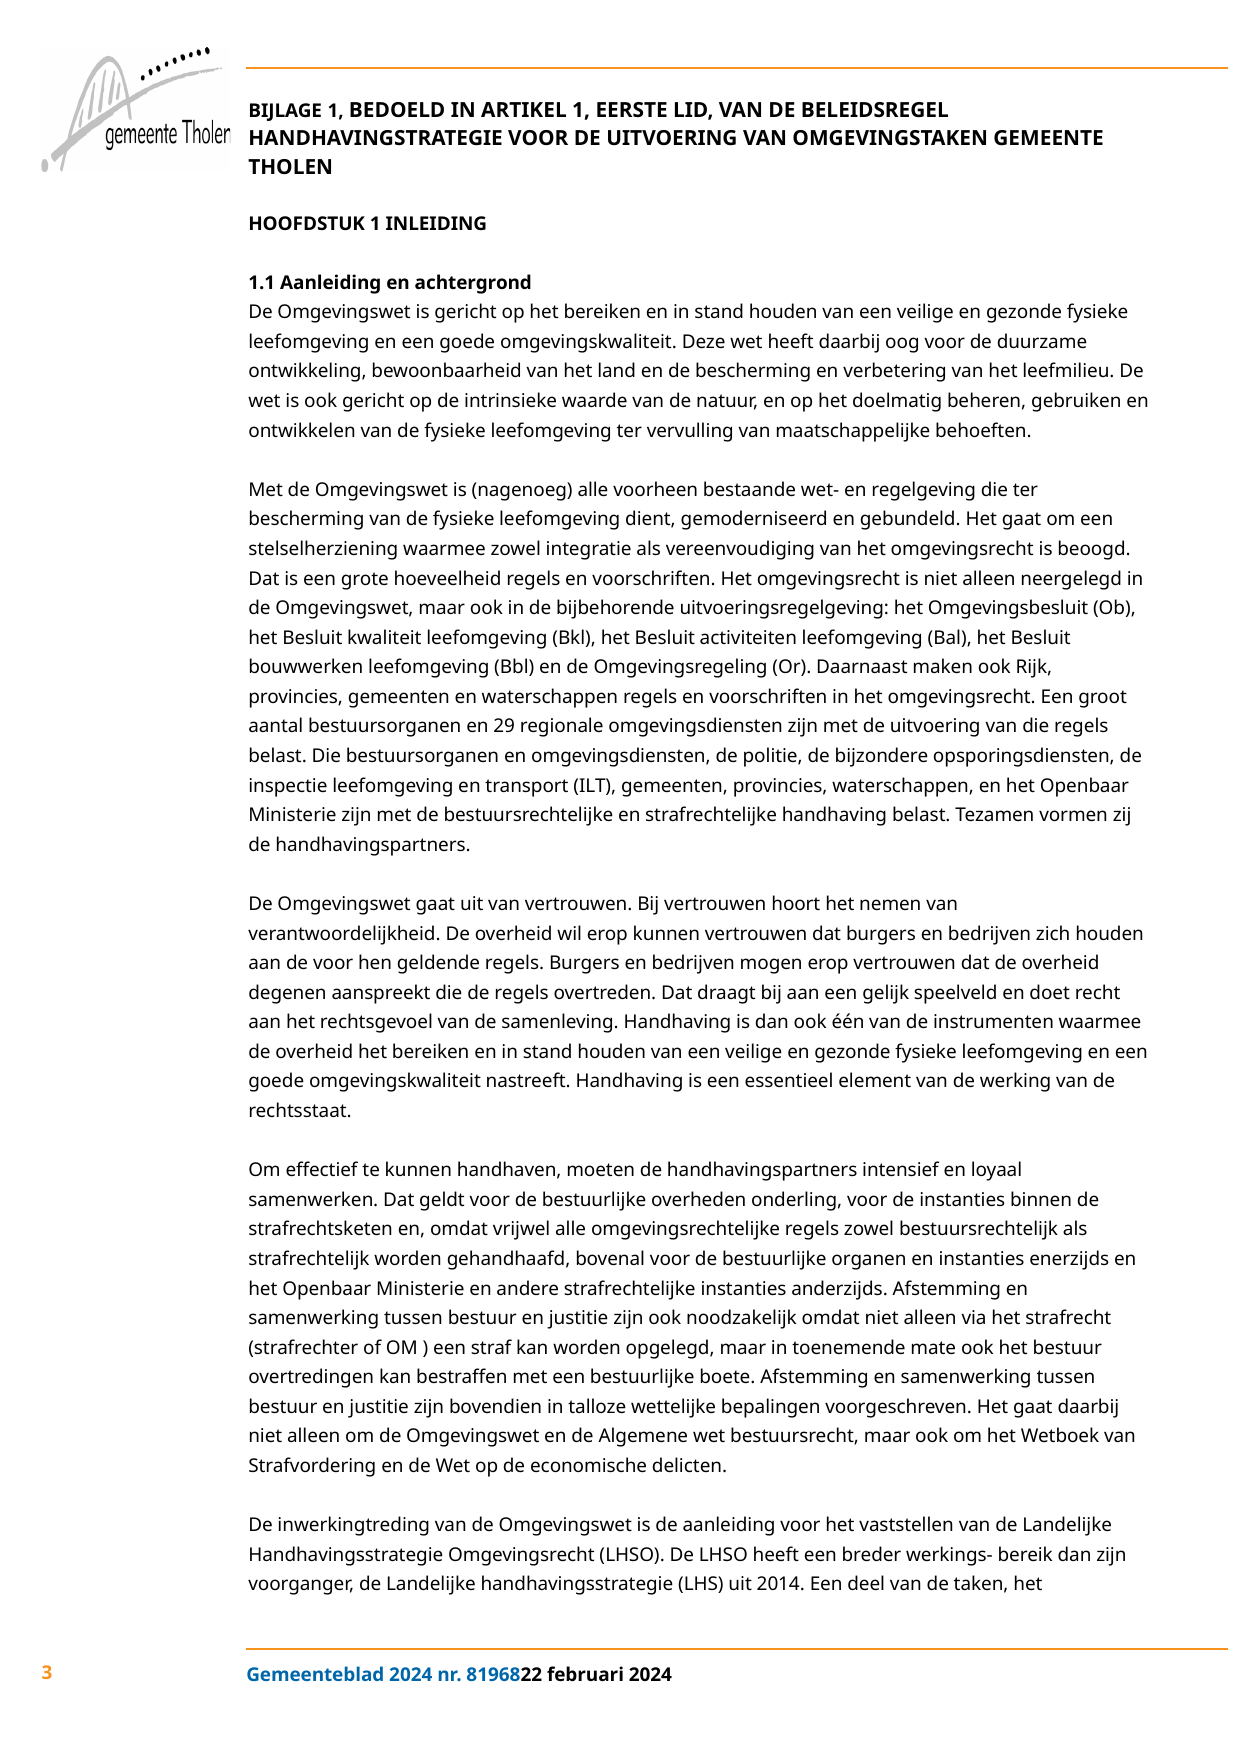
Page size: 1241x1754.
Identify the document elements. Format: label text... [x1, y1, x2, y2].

text De inwerkingtreding van de Omgevingswet is de aanleiding voor het vaststellen van de Landelijke Handhavingsstrategie Omgevingsrecht (LHSO). De LHSO heeft een breder werkings- bereik dan zijn voorganger, de Landelijke handhavingsstrategie (LHS) uit 2014. Een deel van de taken, het [248, 1511, 1152, 1596]
text HOOFDSTUK 1 INLEIDING [248, 210, 1152, 236]
text Met de Omgevingswet is (nagenoeg) alle voorheen bestaande wet- en regelgeving die ter bescherming van de fysieke leefomgeving dient, gemoderniseerd en gebundeld. Het gaat om een stelselherziening waarmee zowel integratie als vereenvoudiging van het omgevingsrecht is beoogd. Dat is een grote hoeveelheid regels en voorschriften. Het omgevingsrecht is niet alleen neergelegd in de Omgevingswet, maar ook in de bijbehorende uitvoeringsregelgeving: het Omgevingsbesluit (Ob), het Besluit kwaliteit leefomgeving (Bkl), het Besluit activiteiten leefomgeving (Bal), het Besluit bouwwerken leefomgeving (Bbl) en de Omgevingsregeling (Or). Daarnaast maken ook Rijk, provincies, gemeenten en waterschappen regels en voorschriften in het omgevingsrecht. Een groot aantal bestuursorganen en 29 regionale omgevingsdiensten zijn met de uitvoering van die regels belast. Die bestuursorganen en omgevingsdiensten, de politie, de bijzondere opsporingsdiensten, de inspectie leefomgeving en transport (ILT), gemeenten, provincies, waterschappen, en het Openbaar Ministerie zijn met de bestuursrechtelijke en strafrechtelijke handhaving belast. Tezamen vormen zij de handhavingspartners. [248, 476, 1152, 857]
picture [41, 47, 231, 172]
text Om effectief te kunnen handhaven, moeten de handhavingspartners intensief en loyaal samenwerken. Dat geldt voor de bestuurlijke overheden onderling, voor de instanties binnen de strafrechtsketen en, omdat vrijwel alle omgevingsrechtelijke regels zowel bestuursrechtelijk als strafrechtelijk worden gehandhaafd, bovenal voor de bestuurlijke organen en instanties enerzijds en het Openbaar Ministerie en andere strafrechtelijke instanties anderzijds. Afstemming en samenwerking tussen bestuur en justitie zijn ook noodzakelijk omdat niet alleen via het strafrecht (strafrechter of OM ) een straf kan worden opgelegd, maar in toenemende mate ook het bestuur overtredingen kan bestraffen met een bestuurlijke boete. Afstemming en samenwerking tussen bestuur en justitie zijn bovendien in talloze wettelijke bepalingen voorgeschreven. Het gaat daarbij niet alleen om de Omgevingswet en de Algemene wet bestuursrecht, maar ook om het Wetboek van Strafvordering en de Wet op de economische delicten. [248, 1156, 1152, 1478]
text 1.1 Aanleiding en achtergrond [248, 269, 1152, 295]
text De Omgevingswet gaat uit van vertrouwen. Bij vertrouwen hoort het nemen van verantwoordelijkheid. De overheid wil erop kunnen vertrouwen dat burgers en bedrijven zich houden aan de voor hen geldende regels. Burgers en bedrijven mogen erop vertrouwen dat de overheid degenen aanspreekt die de regels overtreden. Dat draagt bij aan een gelijk speelveld en doet recht aan het rechtsgevoel van de samenleving. Handhaving is dan ook één van de instrumenten waarmee de overheid het bereiken en in stand houden van een veilige en gezonde fysieke leefomgeving en een goede omgevingskwaliteit nastreeft. Handhaving is een essentieel element van de werking van de rechtsstaat. [248, 890, 1152, 1123]
text De Omgevingswet is gericht op het bereiken en in stand houden van een veilige en gezonde fysieke leefomgeving en een goede omgevingskwaliteit. Deze wet heeft daarbij oog voor de duurzame ontwikkeling, bewoonbaarheid van het land en de bescherming en verbetering van het leefmilieu. De wet is ook gericht op de intrinsieke waarde van de natuur, en op het doelmatig beheren, gebruiken en ontwikkelen van de fysieke leefomgeving ter vervulling van maatschappelijke behoeften. [248, 298, 1152, 443]
text BIJLAGE 1, BEDOELD IN ARTIKEL 1, EERSTE LID, VAN DE BELEIDSREGEL HANDHAVINGSTRATEGIE VOOR DE UITVOERING VAN OMGEVINGSTAKEN GEMEENTE THOLEN [248, 95, 1152, 180]
